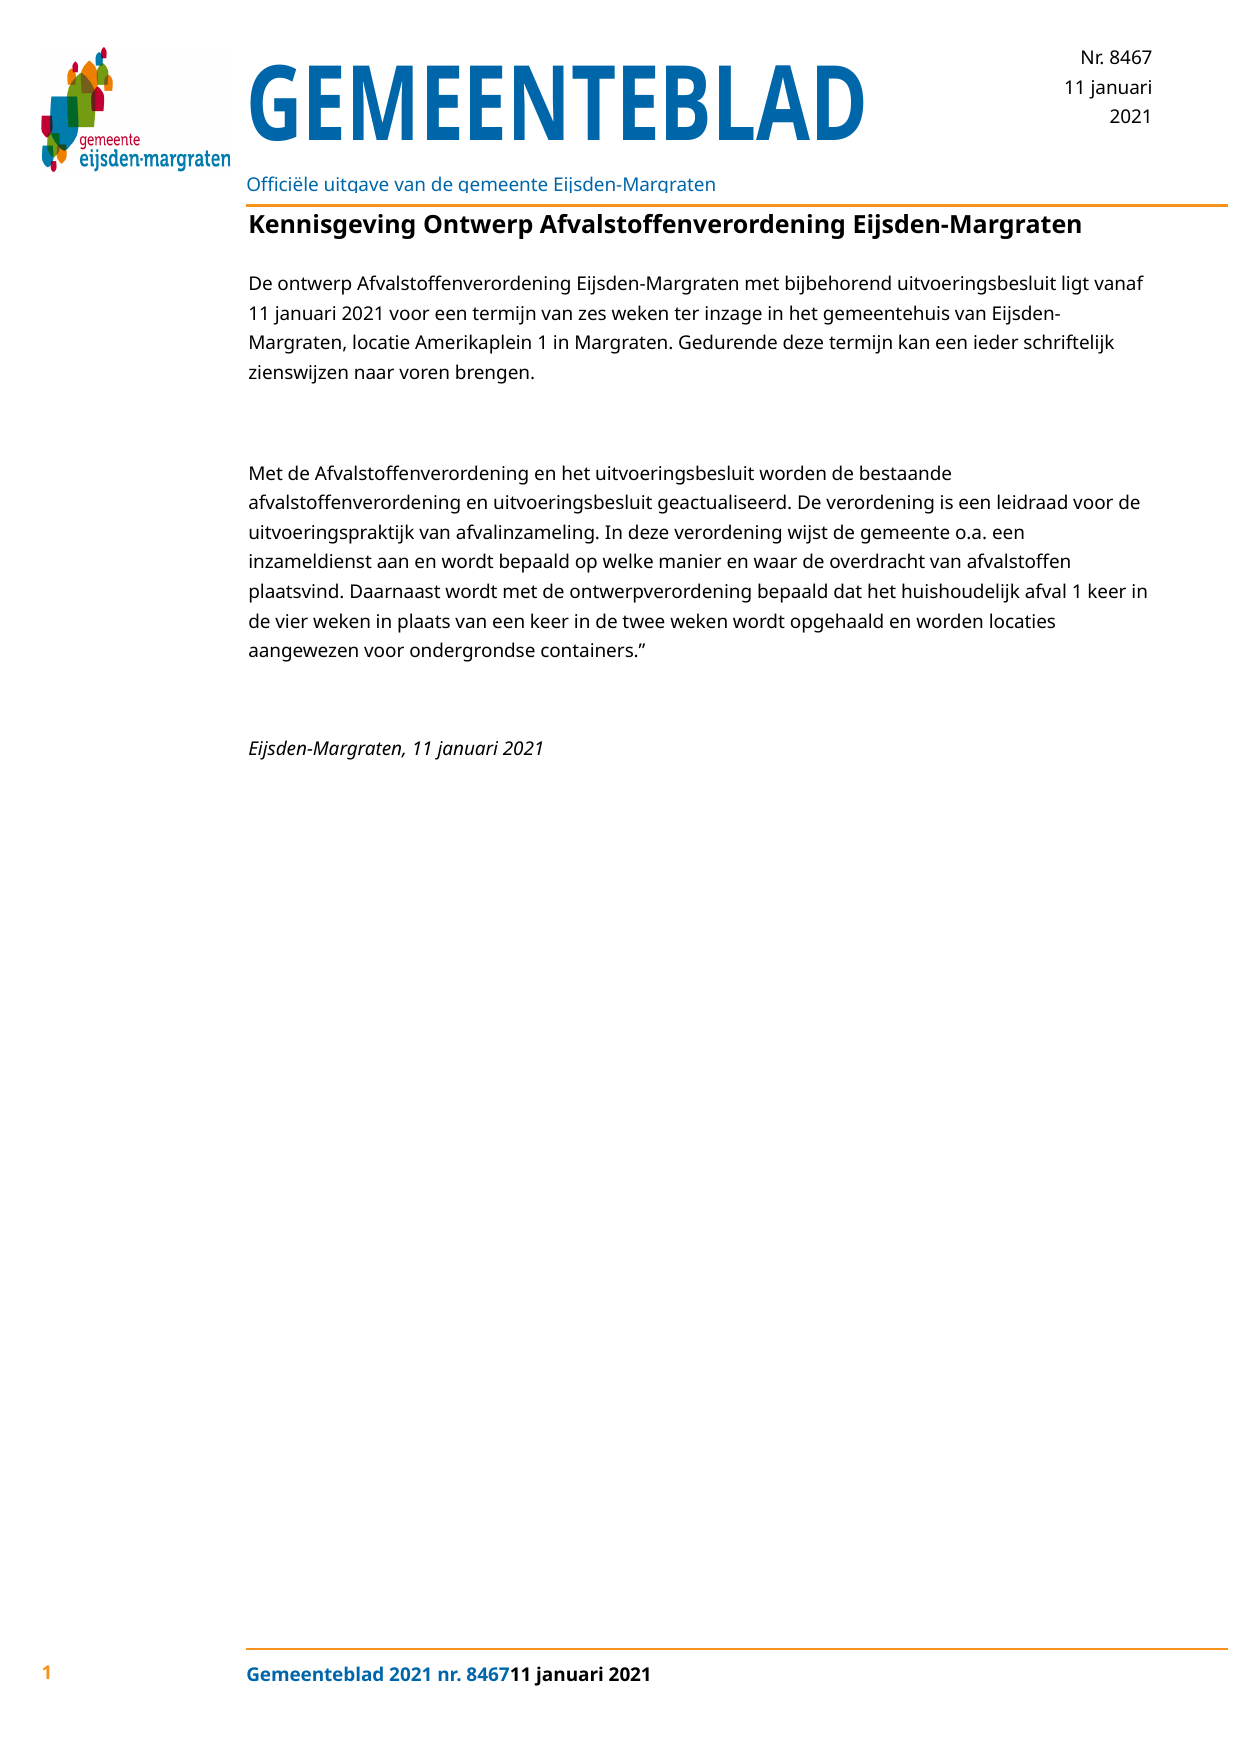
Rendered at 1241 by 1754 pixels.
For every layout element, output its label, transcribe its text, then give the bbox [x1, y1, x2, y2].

text Kennisgeving Ontwerp Afvalstoffenverordening Eijsden-Margraten [248, 207, 1152, 241]
picture [41, 47, 231, 172]
text Eijsden-Margraten, 11 januari 2021 [248, 736, 1152, 761]
text Met de Afvalstoffenverordening en het uitvoeringsbesluit worden de bestaande afvalstoffenverordening en uitvoeringsbesluit geactualiseerd. De verordening is een leidraad voor de uitvoeringspraktijk van afvalinzameling. In deze verordening wijst de gemeente o.a. een inzameldienst aan en wordt bepaald op welke manier en waar de overdracht van afvalstoffen plaatsvind. Daarnaast wordt met de ontwerpverordening bepaald dat het huishoudelijk afval 1 keer in de vier weken in plaats van een keer in de twee weken wordt opgehaald en worden locaties aangewezen voor ondergrondse containers.” [248, 460, 1152, 663]
text De ontwerp Afvalstoffenverordening Eijsden-Margraten met bijbehorend uitvoeringsbesluit ligt vanaf 11 januari 2021 voor een termijn van zes weken ter inzage in het gemeentehuis van Eijsden-Margraten, locatie Amerikaplein 1 in Margraten. Gedurende deze termijn kan een ieder schriftelijk zienswijzen naar voren brengen. [248, 270, 1152, 385]
